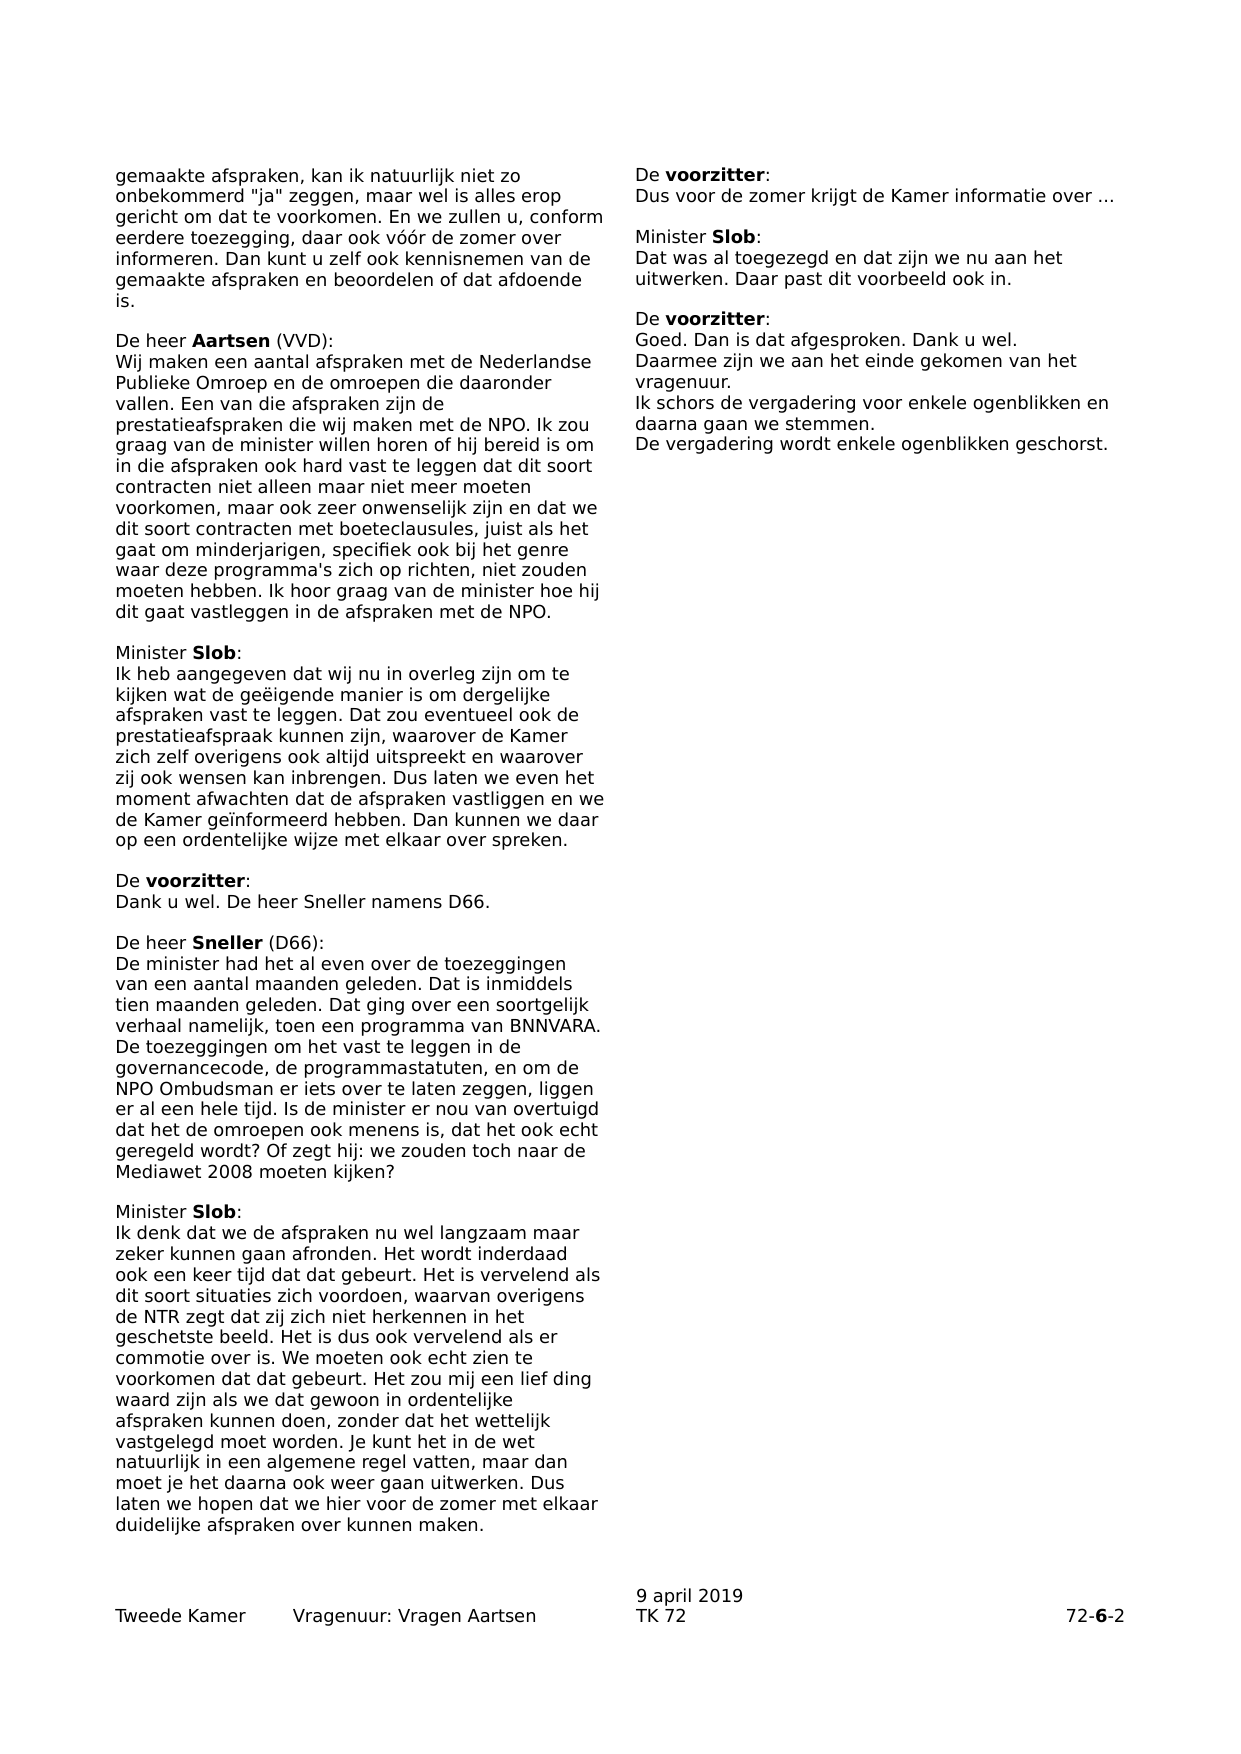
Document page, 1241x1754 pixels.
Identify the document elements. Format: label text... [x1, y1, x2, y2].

text Ik denk dat we de afspraken nu wel langzaam maar zeker kunnen gaan afronden. Het wordt inderdaad ook een keer tijd dat dat gebeurt. Het is vervelend als dit soort situaties zich voordoen, waarvan overigens de NTR zegt dat zij zich niet herkennen in het geschetste beeld. Het is dus ook vervelend als er commotie over is. We moeten ook echt zien te voorkomen dat dat gebeurt. Het zou mij een lief ding waard zijn als we dat gewoon in ordentelijke afspraken kunnen doen, zonder dat het wettelijk vastgelegd moet worden. Je kunt het in de wet natuurlijk in een algemene regel vatten, maar dan moet je het daarna ook weer gaan uitwerken. Dus laten we hopen dat we hier voor de zomer met elkaar duidelijke afspraken over kunnen maken. [115, 1223, 605, 1536]
text Dat was al toegezegd en dat zijn we nu aan het uitwerken. Daar past dit voorbeeld ook in. [635, 248, 1125, 289]
text De vergadering wordt enkele ogenblikken geschorst. [635, 434, 1125, 455]
text gemaakte afspraken, kan ik natuurlijk niet zo onbekommerd "ja" zeggen, maar wel is alles erop gericht om dat te voorkomen. En we zullen u, conform eerdere toezegging, daar ook vóór de zomer over informeren. Dan kunt u zelf ook kennisnemen van de gemaakte afspraken en beoordelen of dat afdoende is. [115, 165, 605, 311]
text De heer Sneller (D66): [115, 932, 605, 953]
text De voorzitter: [115, 871, 605, 892]
text De heer Aartsen (VVD): [115, 331, 605, 352]
text Minister Slob: [115, 643, 605, 663]
text Daarmee zijn we aan het einde gekomen van het vragenuur. [635, 351, 1125, 392]
text Goed. Dan is dat afgesproken. Dank u wel. [635, 330, 1125, 351]
text Ik schors de vergadering voor enkele ogenblikken en daarna gaan we stemmen. [635, 392, 1125, 434]
text Wij maken een aantal afspraken met de Nederlandse Publieke Omroep en de omroepen die daaronder vallen. Een van die afspraken zijn de prestatieafspraken die wij maken met de NPO. Ik zou graag van de minister willen horen of hij bereid is om in die afspraken ook hard vast te leggen dat dit soort contracten niet alleen maar niet meer moeten voorkomen, maar ook zeer onwenselijk zijn en dat we dit soort contracten met boeteclausules, juist als het gaat om minderjarigen, specifiek ook bij het genre waar deze programma's zich op richten, niet zouden moeten hebben. Ik hoor graag van de minister hoe hij dit gaat vastleggen in de afspraken met de NPO. [115, 352, 605, 623]
text Ik heb aangegeven dat wij nu in overleg zijn om te kijken wat de geëigende manier is om dergelijke afspraken vast te leggen. Dat zou eventueel ook de prestatieafspraak kunnen zijn, waarover de Kamer zich zelf overigens ook altijd uitspreekt en waarover zij ook wensen kan inbrengen. Dus laten we even het moment afwachten dat de afspraken vastliggen en we de Kamer geïnformeerd hebben. Dan kunnen we daar op een ordentelijke wijze met elkaar over spreken. [115, 663, 605, 851]
text Minister Slob: [115, 1202, 605, 1223]
text De voorzitter: [635, 309, 1125, 330]
text Minister Slob: [635, 227, 1125, 248]
text De voorzitter: [635, 165, 1125, 186]
text Dus voor de zomer krijgt de Kamer informatie over ... [635, 186, 1125, 207]
text De minister had het al even over de toezeggingen van een aantal maanden geleden. Dat is inmiddels tien maanden geleden. Dat ging over een soortgelijk verhaal namelijk, toen een programma van BNNVARA. De toezeggingen om het vast te leggen in de governancecode, de programmastatuten, en om de NPO Ombudsman er iets over te laten zeggen, liggen er al een hele tijd. Is de minister er nou van overtuigd dat het de omroepen ook menens is, dat het ook echt geregeld wordt? Of zegt hij: we zouden toch naar de Mediawet 2008 moeten kijken? [115, 953, 605, 1182]
text Dank u wel. De heer Sneller namens D66. [115, 892, 605, 912]
